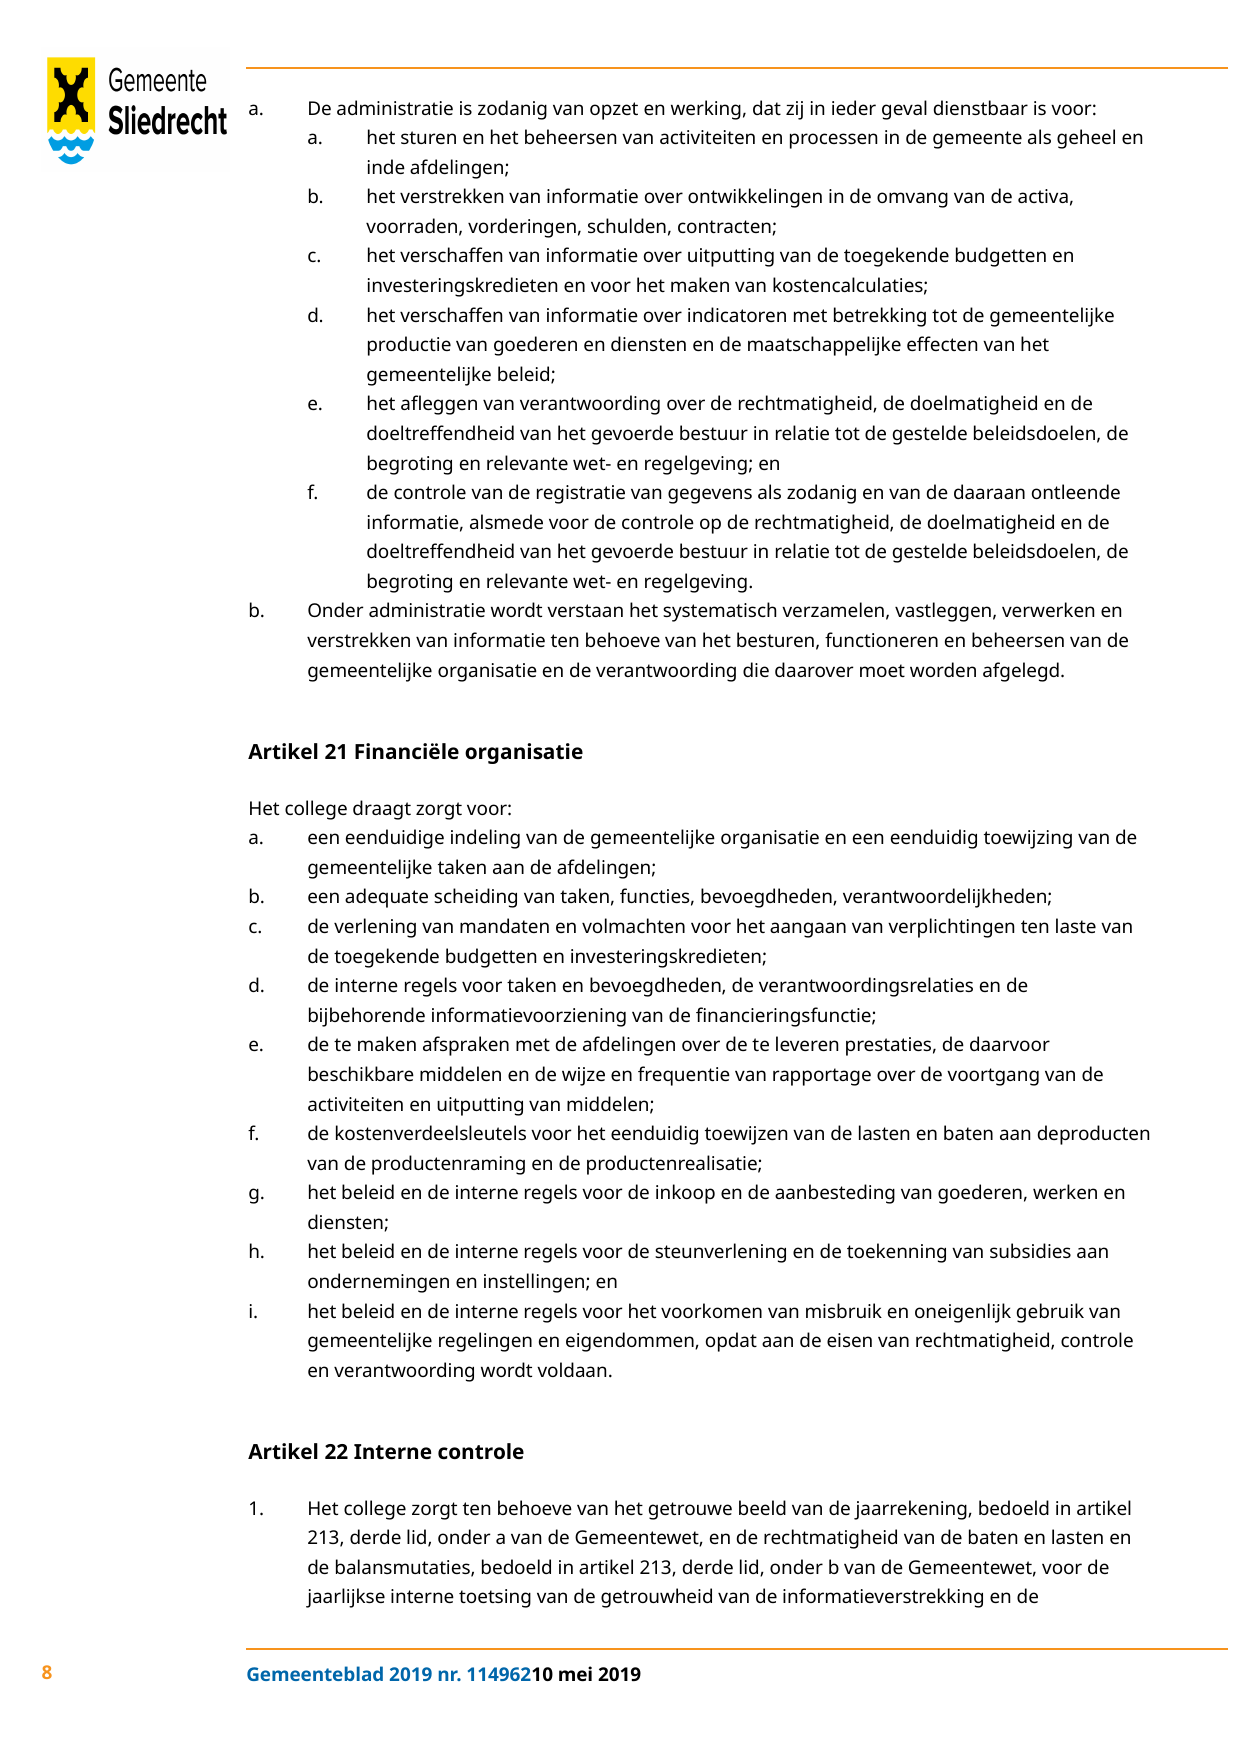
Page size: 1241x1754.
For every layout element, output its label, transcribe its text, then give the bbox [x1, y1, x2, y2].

list de te maken afspraken met de afdelingen over de te leveren prestaties, de daarvoor beschikbare middelen en de wijze en frequentie van rapportage over de voortgang van de activiteiten en uitputting van middelen; [248, 1032, 1152, 1116]
picture [41, 47, 231, 172]
list de verlening van mandaten en volmachten voor het aangaan van verplichtingen ten laste van de toegekende budgetten en investeringskredieten; [248, 913, 1152, 968]
list het verschaffen van informatie over uitputting van de toegekende budgetten en investeringskredieten en voor het maken van kostencalculaties; [307, 243, 1152, 298]
list het verstrekken van informatie over ontwikkelingen in de omvang van de activa, voorraden, vorderingen, schulden, contracten; [307, 183, 1152, 239]
text Het college draagt zorgt voor: [248, 795, 1152, 821]
list de interne regels voor taken en bevoegdheden, de verantwoordingsrelaties en de bijbehorende informatievoorziening van de financieringsfunctie; [248, 972, 1152, 1028]
list het beleid en de interne regels voor het voorkomen van misbruik en oneigenlijk gebruik van gemeentelijke regelingen en eigendommen, opdat aan de eisen van rechtmatigheid, controle en verantwoording wordt voldaan. [248, 1298, 1152, 1383]
list Onder administratie wordt verstaan het systematisch verzamelen, vastleggen, verwerken en verstrekken van informatie ten behoeve van het besturen, functioneren en beheersen van de gemeentelijke organisatie en de verantwoording die daarover moet worden afgelegd. [248, 598, 1152, 683]
list een adequate scheiding van taken, functies, bevoegdheden, verantwoordelijkheden; [248, 884, 1152, 909]
text Artikel 21 Financiële organisatie [248, 737, 1152, 765]
list het verschaffen van informatie over indicatoren met betrekking tot de gemeentelijke productie van goederen en diensten en de maatschappelijke effecten van het gemeentelijke beleid; [307, 302, 1152, 387]
list de controle van de registratie van gegevens als zodanig en van de daaraan ontleende informatie, alsmede voor de controle op de rechtmatigheid, de doelmatigheid en de doeltreffendheid van het gevoerde bestuur in relatie tot de gestelde beleidsdoelen, de begroting en relevante wet- en regelgeving. [307, 479, 1152, 594]
list De administratie is zodanig van opzet en werking, dat zij in ieder geval dienstbaar is voor: [248, 95, 1152, 121]
list het beleid en de interne regels voor de inkoop en de aanbesteding van goederen, werken en diensten; [248, 1179, 1152, 1235]
list Het college zorgt ten behoeve van het getrouwe beeld van de jaarrekening, bedoeld in artikel 213, derde lid, onder a van de Gemeentewet, en de rechtmatigheid van de baten en lasten en de balansmutaties, bedoeld in artikel 213, derde lid, onder b van de Gemeentewet, voor de jaarlijkse interne toetsing van de getrouwheid van de informatieverstrekking en de [248, 1495, 1152, 1609]
list het sturen en het beheersen van activiteiten en processen in de gemeente als geheel en inde afdelingen; [307, 124, 1152, 180]
list het beleid en de interne regels voor de steunverlening en de toekenning van subsidies aan ondernemingen en instellingen; en [248, 1239, 1152, 1294]
text Artikel 22 Interne controle [248, 1437, 1152, 1465]
list het afleggen van verantwoording over de rechtmatigheid, de doelmatigheid en de doeltreffendheid van het gevoerde bestuur in relatie tot de gestelde beleidsdoelen, de begroting en relevante wet- en regelgeving; en [307, 391, 1152, 476]
list een eenduidige indeling van de gemeentelijke organisatie en een eenduidig toewijzing van de gemeentelijke taken aan de afdelingen; [248, 824, 1152, 880]
list de kostenverdeelsleutels voor het eenduidig toewijzen van de lasten en baten aan deproducten van de productenraming en de productenrealisatie; [248, 1120, 1152, 1176]
